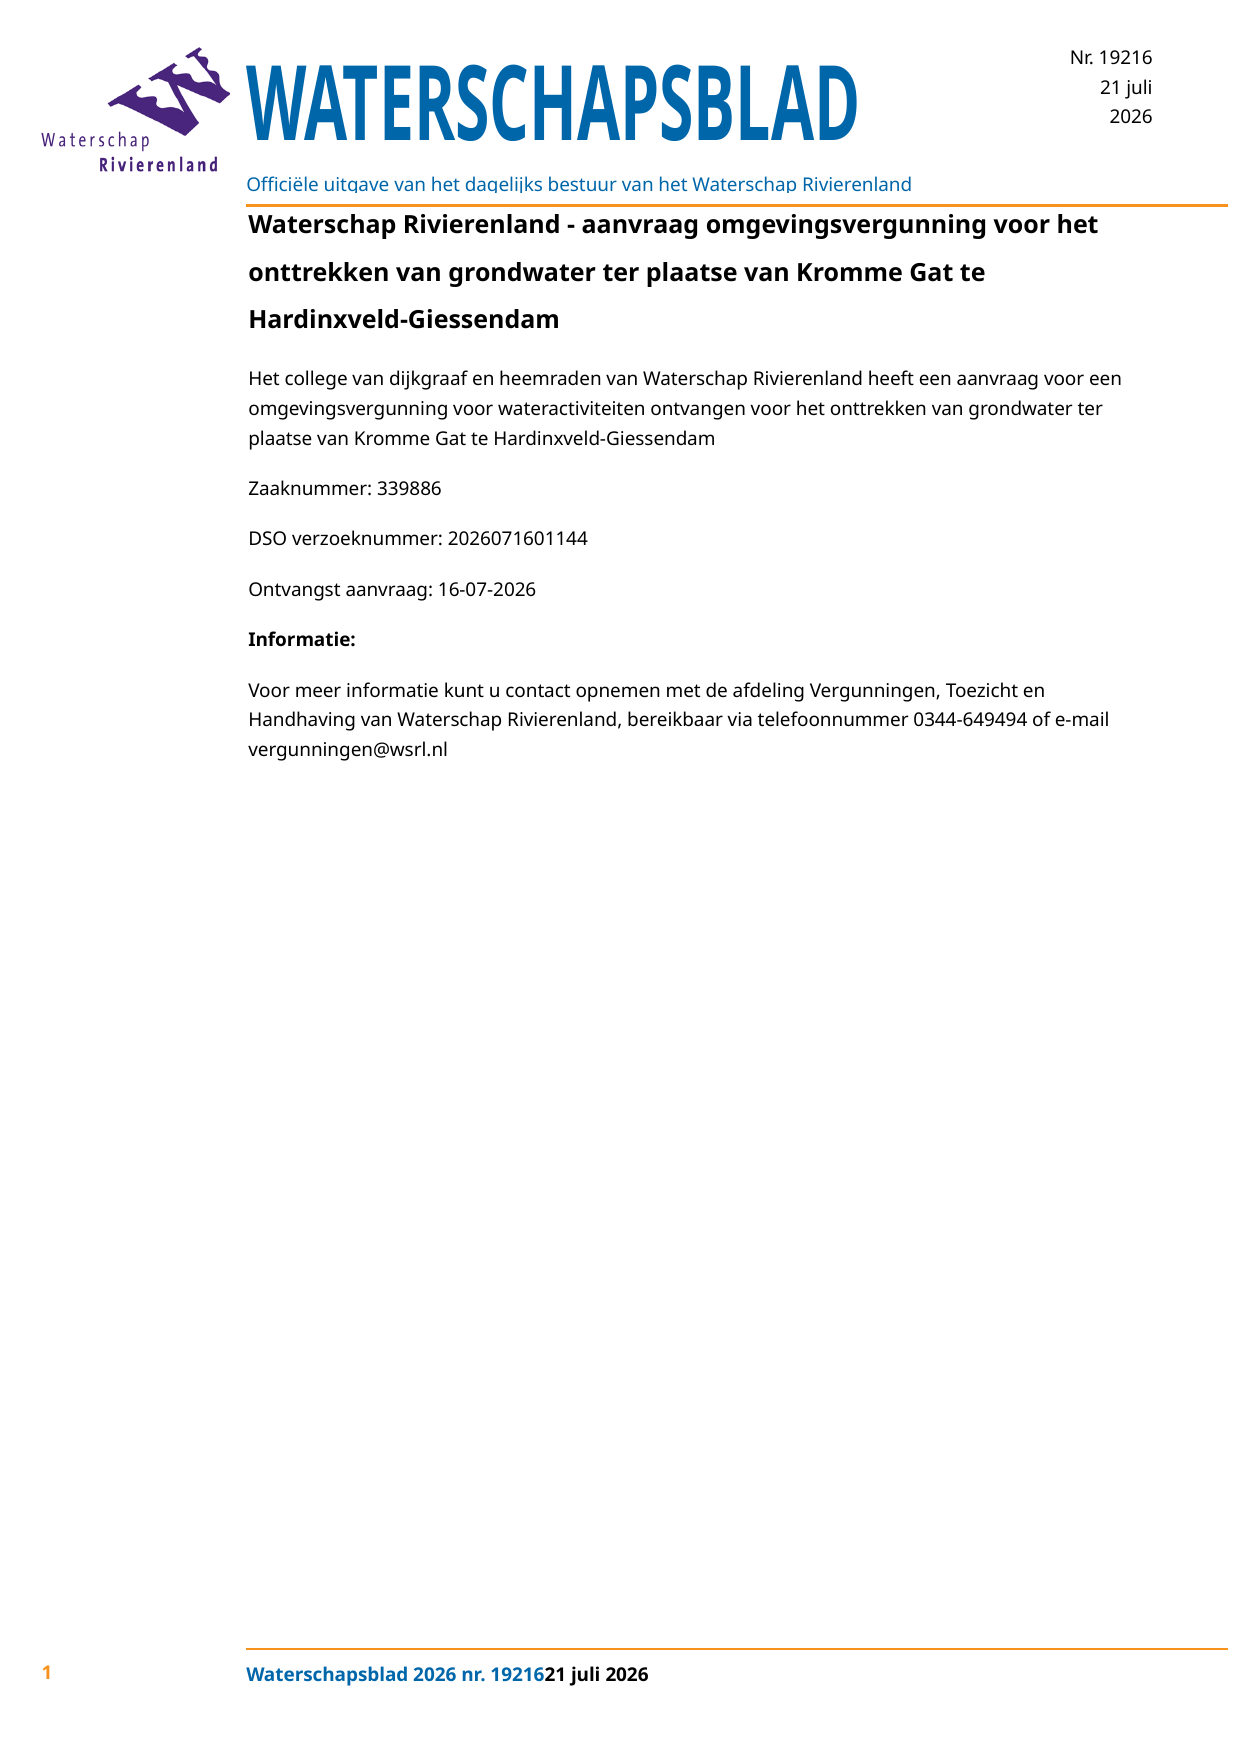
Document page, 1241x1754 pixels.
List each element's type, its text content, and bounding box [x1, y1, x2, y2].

text DSO verzoeknummer: 2026071601144 [248, 526, 1152, 551]
text Zaaknummer: 339886 [248, 475, 1152, 501]
text Het college van dijkgraaf en heemraden van Waterschap Rivierenland heeft een aanvraag voor een omgevingsvergunning voor wateractiviteiten ontvangen voor het onttrekken van grondwater ter plaatse van Kromme Gat te Hardinxveld-Giessendam [248, 366, 1152, 450]
text Informatie: [248, 626, 1152, 652]
text Waterschap Rivierenland - aanvraag omgevingsvergunning voor het onttrekken van grondwater ter plaatse van Kromme Gat te Hardinxveld-Giessendam [248, 207, 1152, 336]
text Ontvangst aanvraag: 16-07-2026 [248, 576, 1152, 602]
picture [41, 47, 231, 172]
text Voor meer informatie kunt u contact opnemen met de afdeling Vergunningen, Toezicht en Handhaving van Waterschap Rivierenland, bereikbaar via telefoonnummer 0344-649494 of e-mail vergunningen@wsrl.nl [248, 677, 1152, 762]
